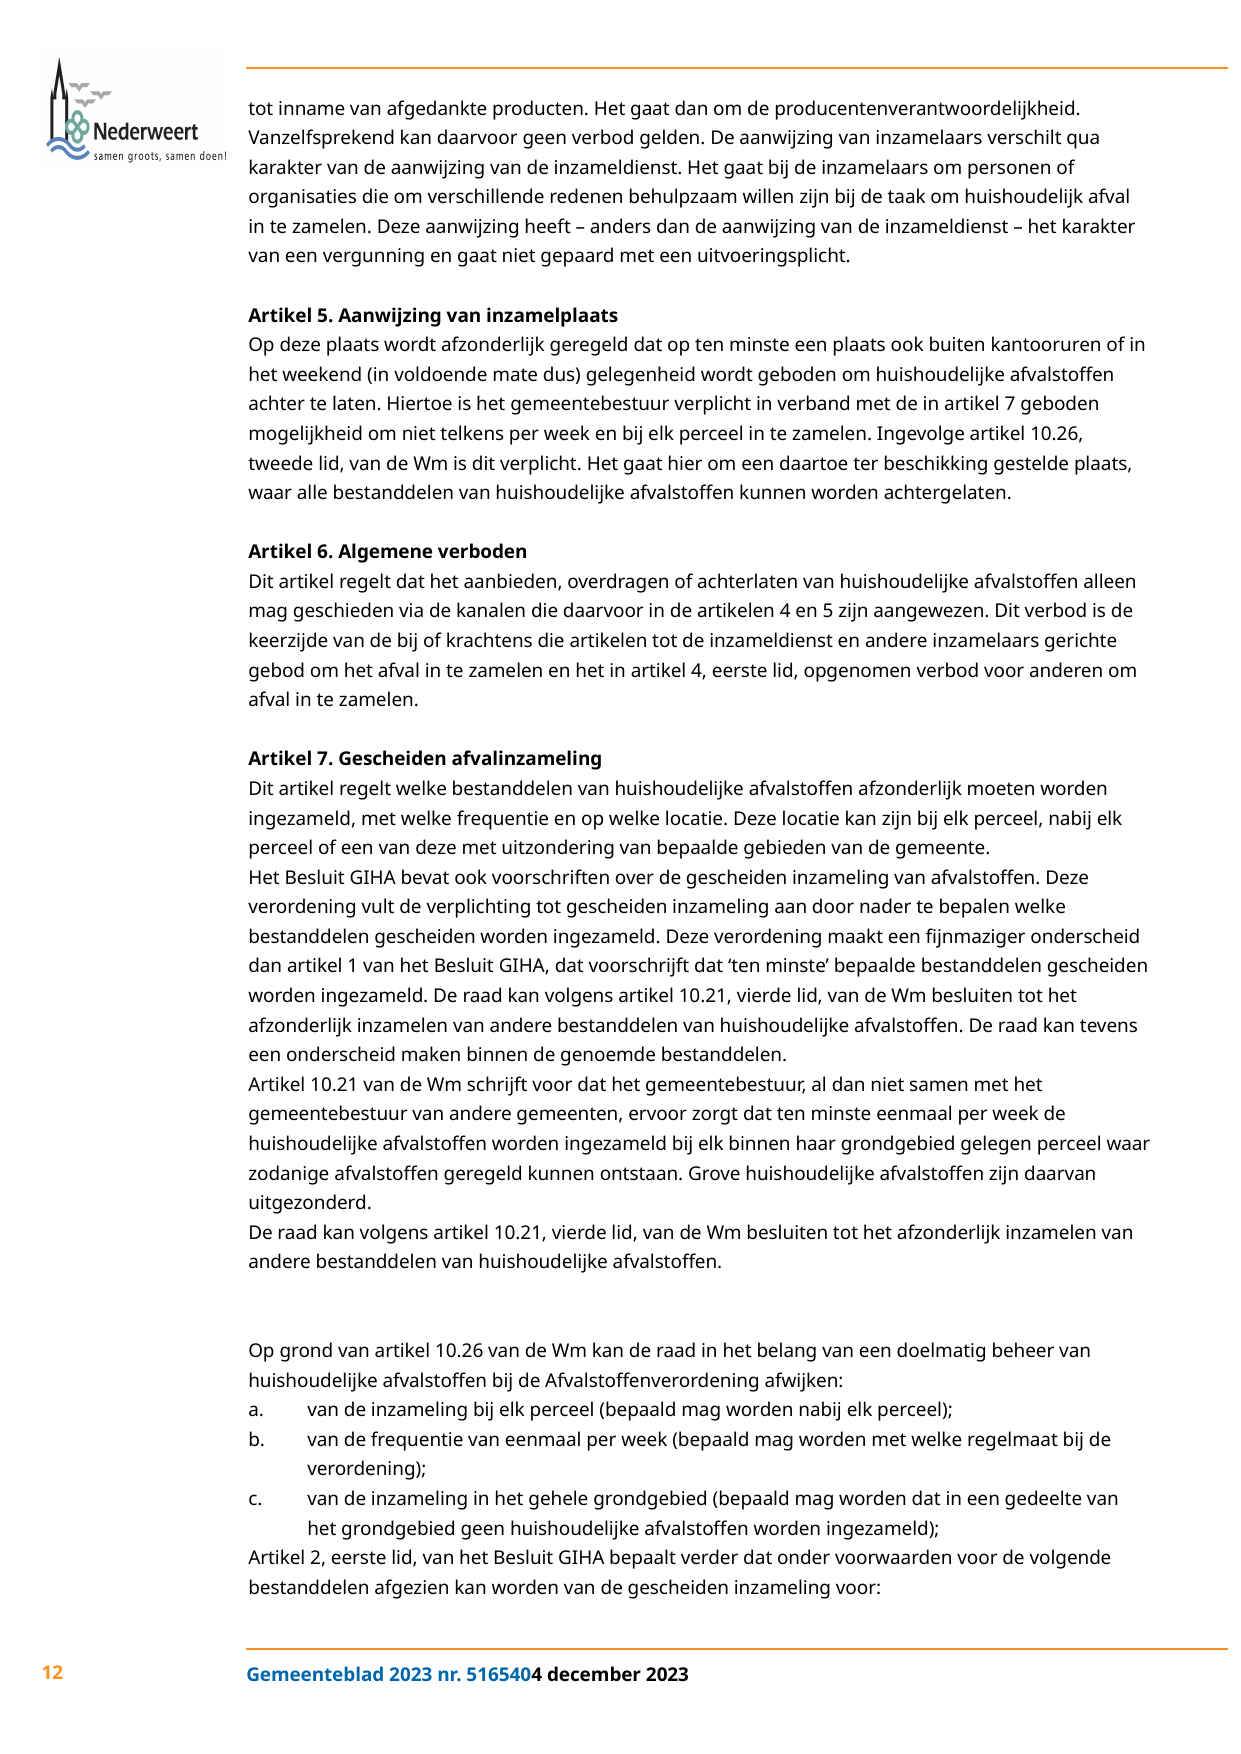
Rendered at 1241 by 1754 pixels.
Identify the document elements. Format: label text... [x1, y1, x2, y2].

text Dit artikel regelt dat het aanbieden, overdragen of achterlaten van huishoudelijke afvalstoffen alleen mag geschieden via de kanalen die daarvoor in de artikelen 4 en 5 zijn aangewezen. Dit verbod is de keerzijde van de bij of krachtens die artikelen tot de inzameldienst en andere inzamelaars gerichte gebod om het afval in te zamelen en het in artikel 4, eerste lid, opgenomen verbod voor anderen om afval in te zamelen. [248, 568, 1152, 712]
text Dit artikel regelt welke bestanddelen van huishoudelijke afvalstoffen afzonderlijk moeten worden ingezameld, met welke frequentie en op welke locatie. Deze locatie kan zijn bij elk perceel, nabij elk perceel of een van deze met uitzondering van bepaalde gebieden van de gemeente. [248, 775, 1152, 860]
text De raad kan volgens artikel 10.21, vierde lid, van de Wm besluiten tot het afzonderlijk inzamelen van andere bestanddelen van huishoudelijke afvalstoffen. [248, 1219, 1152, 1274]
text Het Besluit GIHA bevat ook voorschriften over de gescheiden inzameling van afvalstoffen. Deze verordening vult de verplichting tot gescheiden inzameling aan door nader te bepalen welke bestanddelen gescheiden worden ingezameld. Deze verordening maakt een fijnmaziger onderscheid dan artikel 1 van het Besluit GIHA, dat voorschrijft dat ‘ten minste’ bepaalde bestanddelen gescheiden worden ingezameld. De raad kan volgens artikel 10.21, vierde lid, van de Wm besluiten tot het afzonderlijk inzamelen van andere bestanddelen van huishoudelijke afvalstoffen. De raad kan tevens een onderscheid maken binnen de genoemde bestanddelen. [248, 864, 1152, 1067]
list van de inzameling bij elk perceel (bepaald mag worden nabij elk perceel); [248, 1396, 1152, 1422]
list van de inzameling in het gehele grondgebied (bepaald mag worden dat in een gedeelte van het grondgebied geen huishoudelijke afvalstoffen worden ingezameld); [248, 1485, 1152, 1541]
text Op deze plaats wordt afzonderlijk geregeld dat op ten minste een plaats ook buiten kantooruren of in het weekend (in voldoende mate dus) gelegenheid wordt geboden om huishoudelijke afvalstoffen achter te laten. Hiertoe is het gemeentebestuur verplicht in verband met de in artikel 7 geboden mogelijkheid om niet telkens per week en bij elk perceel in te zamelen. Ingevolge artikel 10.26, tweede lid, van de Wm is dit verplicht. Het gaat hier om een daartoe ter beschikking gestelde plaats, waar alle bestanddelen van huishoudelijke afvalstoffen kunnen worden achtergelaten. [248, 331, 1152, 505]
list van de frequentie van eenmaal per week (bepaald mag worden met welke regelmaat bij de verordening); [248, 1426, 1152, 1481]
text Artikel 7. Gescheiden afvalinzameling [248, 746, 1152, 771]
text Artikel 10.21 van de Wm schrijft voor dat het gemeentebestuur, al dan niet samen met het gemeentebestuur van andere gemeenten, ervoor zorgt dat ten minste eenmaal per week de huishoudelijke afvalstoffen worden ingezameld bij elk binnen haar grondgebied gelegen perceel waar zodanige afvalstoffen geregeld kunnen ontstaan. Grove huishoudelijke afvalstoffen zijn daarvan uitgezonderd. [248, 1071, 1152, 1215]
picture [41, 47, 231, 172]
text tot inname van afgedankte producten. Het gaat dan om de producentenverantwoordelijkheid. Vanzelfsprekend kan daarvoor geen verbod gelden. De aanwijzing van inzamelaars verschilt qua karakter van de aanwijzing van de inzameldienst. Het gaat bij de inzamelaars om personen of organisaties die om verschillende redenen behulpzaam willen zijn bij de taak om huishoudelijk afval in te zamelen. Deze aanwijzing heeft – anders dan de aanwijzing van de inzameldienst – het karakter van een vergunning en gaat niet gepaard met een uitvoeringsplicht. [248, 95, 1152, 268]
text Op grond van artikel 10.26 van de Wm kan de raad in het belang van een doelmatig beheer van huishoudelijke afvalstoffen bij de Afvalstoffenverordening afwijken: [248, 1337, 1152, 1393]
text Artikel 2, eerste lid, van het Besluit GIHA bepaalt verder dat onder voorwaarden voor de volgende bestanddelen afgezien kan worden van de gescheiden inzameling voor: [248, 1544, 1152, 1600]
text Artikel 5. Aanwijzing van inzamelplaats [248, 302, 1152, 328]
text Artikel 6. Algemene verboden [248, 538, 1152, 564]
